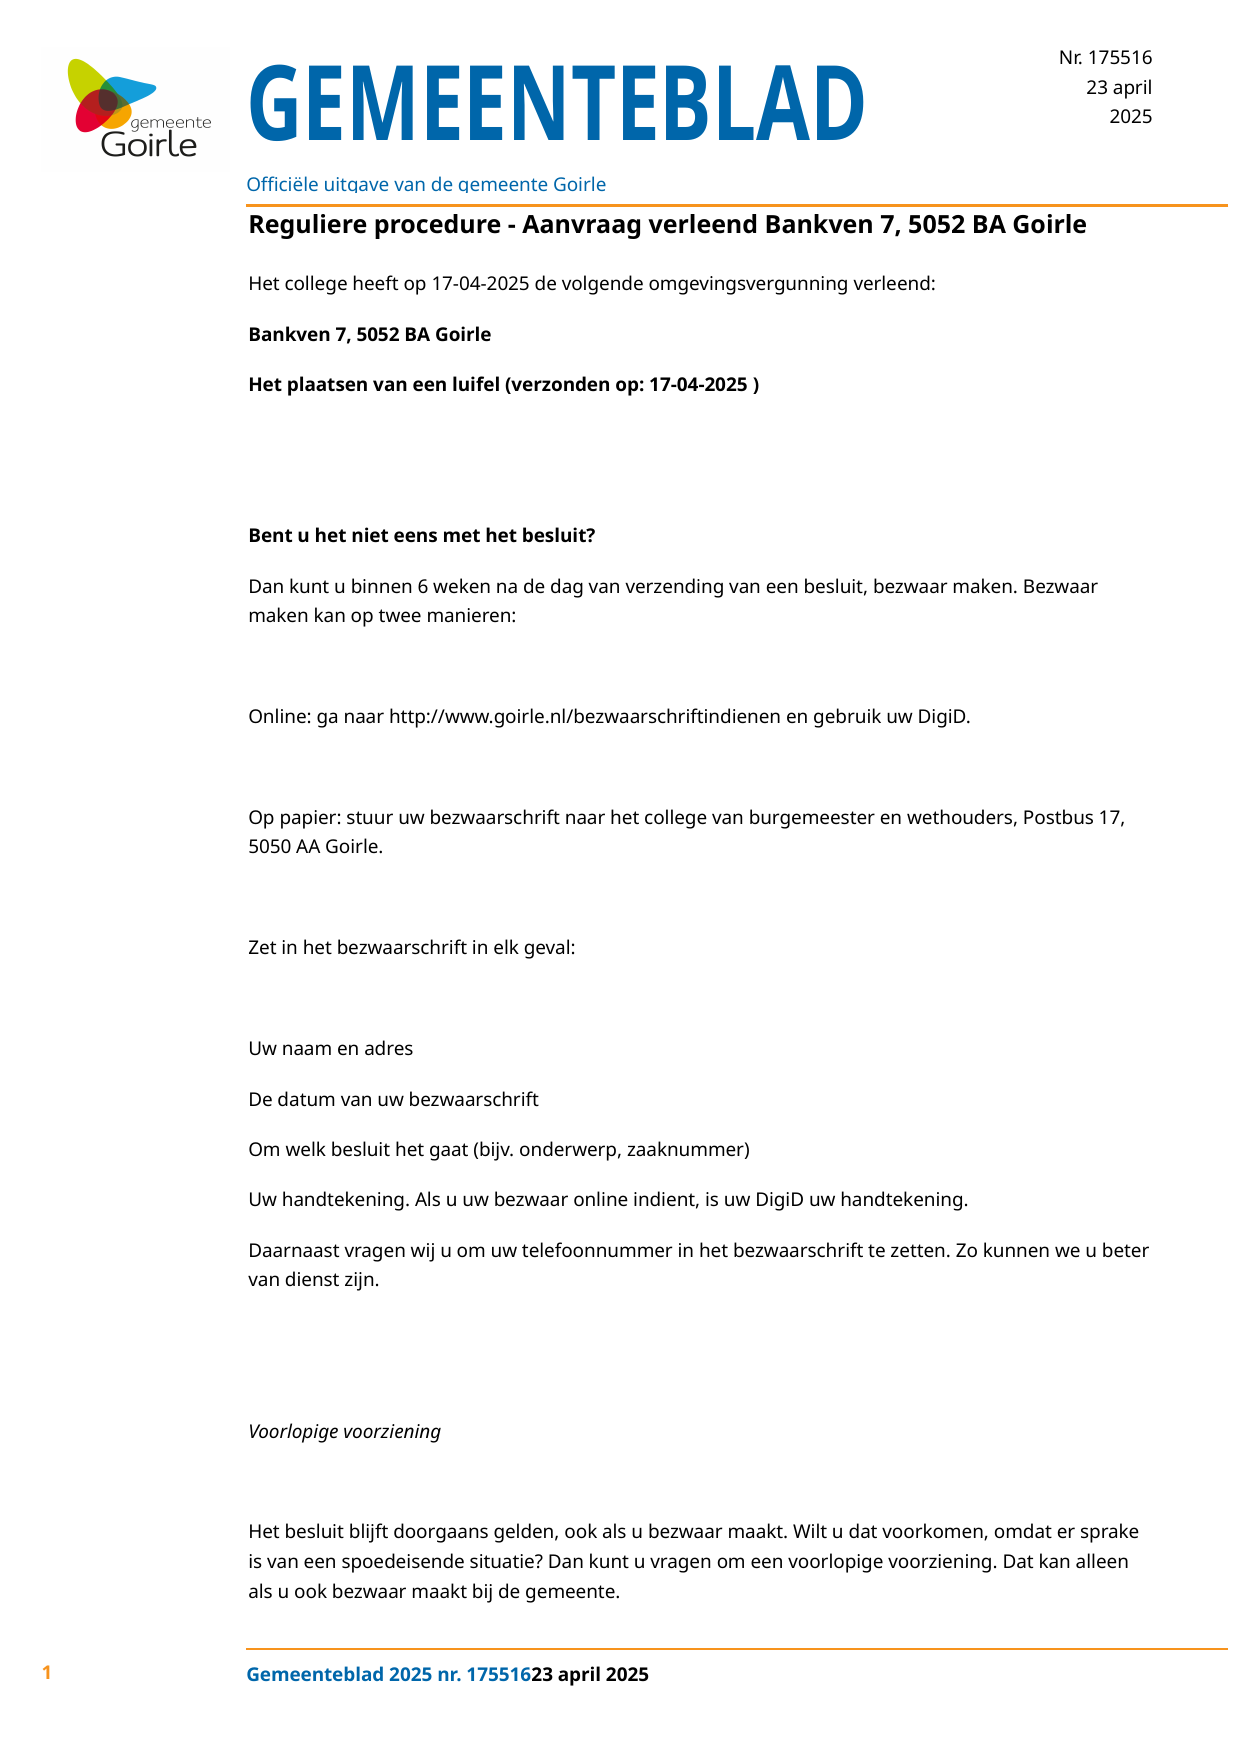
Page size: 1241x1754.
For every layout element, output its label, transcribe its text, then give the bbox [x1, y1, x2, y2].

text Bent u het niet eens met het besluit? [248, 522, 1152, 548]
text Online: ga naar http://www.goirle.nl/bezwaarschriftindienen en gebruik uw DigiD. [248, 703, 1152, 729]
text Het plaatsen van een luifel (verzonden op: 17-04-2025 ) [248, 371, 1152, 397]
text Bankven 7, 5052 BA Goirle [248, 321, 1152, 346]
text Het besluit blijft doorgaans gelden, ook als u bezwaar maakt. Wilt u dat voorkomen, omdat er sprake is van een spoedeisende situatie? Dan kunt u vragen om een voorlopige voorziening. Dat kan alleen als u ook bezwaar maakt bij de gemeente. [248, 1519, 1152, 1603]
text Reguliere procedure - Aanvraag verleend Bankven 7, 5052 BA Goirle [248, 207, 1152, 241]
text Dan kunt u binnen 6 weken na de dag van verzending van een besluit, bezwaar maken. Bezwaar maken kan op twee manieren: [248, 573, 1152, 628]
text Het college heeft op 17-04-2025 de volgende omgevingsvergunning verleend: [248, 270, 1152, 296]
text De datum van uw bezwaarschrift [248, 1086, 1152, 1111]
text Uw naam en adres [248, 1035, 1152, 1061]
text Daarnaast vragen wij u om uw telefoonnummer in het bezwaarschrift te zetten. Zo kunnen we u beter van dienst zijn. [248, 1237, 1152, 1292]
picture [41, 47, 231, 172]
text Op papier: stuur uw bezwaarschrift naar het college van burgemeester en wethouders, Postbus 17, 5050 AA Goirle. [248, 804, 1152, 859]
text Om welk besluit het gaat (bijv. onderwerp, zaaknummer) [248, 1136, 1152, 1162]
text Zet in het bezwaarschrift in elk geval: [248, 934, 1152, 960]
text Uw handtekening. Als u uw bezwaar online indient, is uw DigiD uw handtekening. [248, 1187, 1152, 1212]
text Voorlopige voorziening [248, 1418, 1152, 1443]
